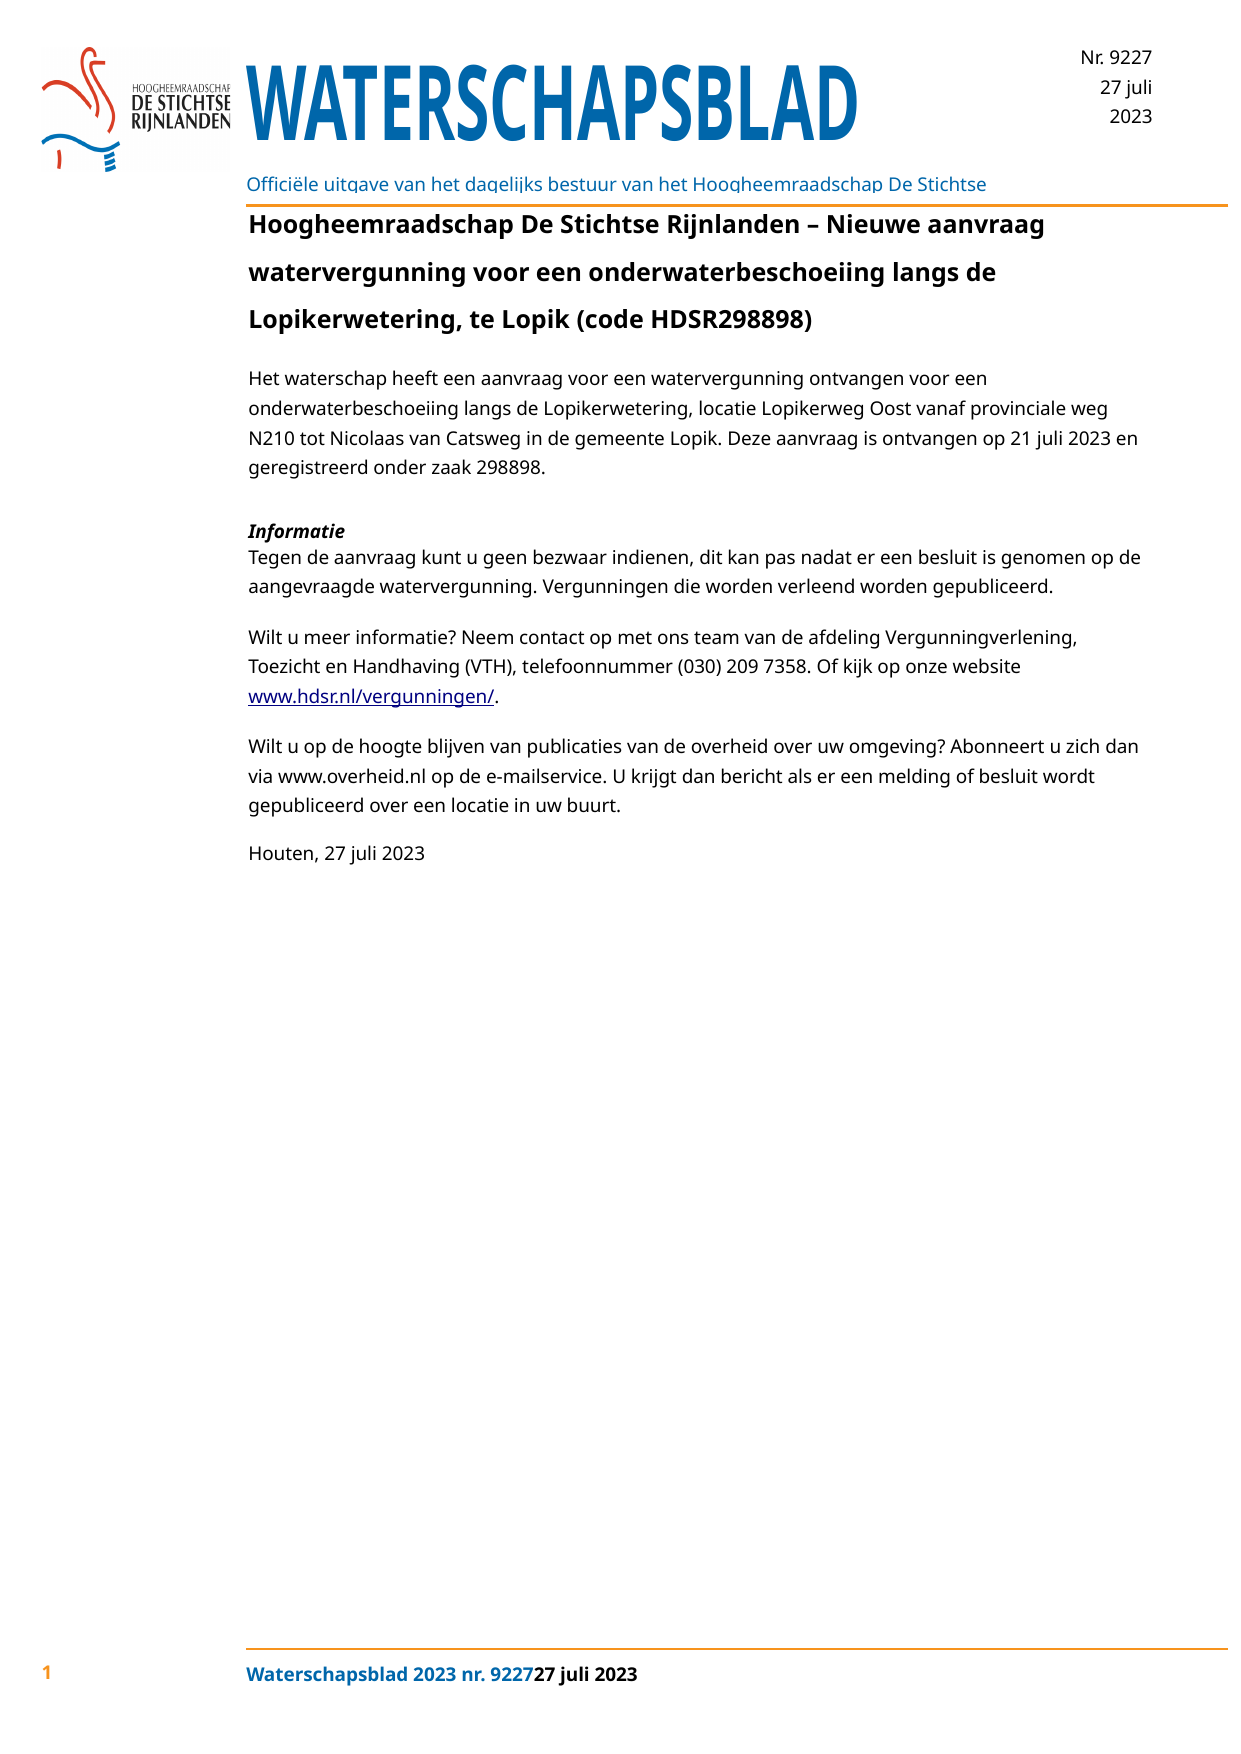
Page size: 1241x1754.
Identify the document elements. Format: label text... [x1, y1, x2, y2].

text Houten, 27 juli 2023 [248, 841, 1152, 866]
text Informatie [248, 518, 1152, 544]
picture [41, 47, 231, 172]
text Het waterschap heeft een aanvraag voor een watervergunning ontvangen voor een onderwaterbeschoeiing langs de Lopikerwetering, locatie Lopikerweg Oost vanaf provinciale weg N210 tot Nicolaas van Catsweg in de gemeente Lopik. Deze aanvraag is ontvangen op 21 juli 2023 en geregistreerd onder zaak 298898. [248, 366, 1152, 480]
text Tegen de aanvraag kunt u geen bezwaar indienen, dit kan pas nadat er een besluit is genomen op de aangevraagde watervergunning. Vergunningen die worden verleend worden gepubliceerd. [248, 544, 1152, 599]
text Hoogheemraadschap De Stichtse Rijnlanden – Nieuwe aanvraag watervergunning voor een onderwaterbeschoeiing langs de Lopikerwetering, te Lopik (code HDSR298898) [248, 207, 1152, 336]
text Wilt u op de hoogte blijven van publicaties van de overheid over uw omgeving? Abonneert u zich dan via www.overheid.nl op de e-mailservice. U krijgt dan bericht als er een melding of besluit wordt gepubliceerd over een locatie in uw buurt. [248, 733, 1152, 818]
text Wilt u meer informatie? Neem contact op met ons team van de afdeling Vergunningverlening, Toezicht en Handhaving (VTH), telefoonnummer (030) 209 7358. Of kijk op onze website www.hdsr.nl/vergunningen/. [248, 624, 1152, 709]
